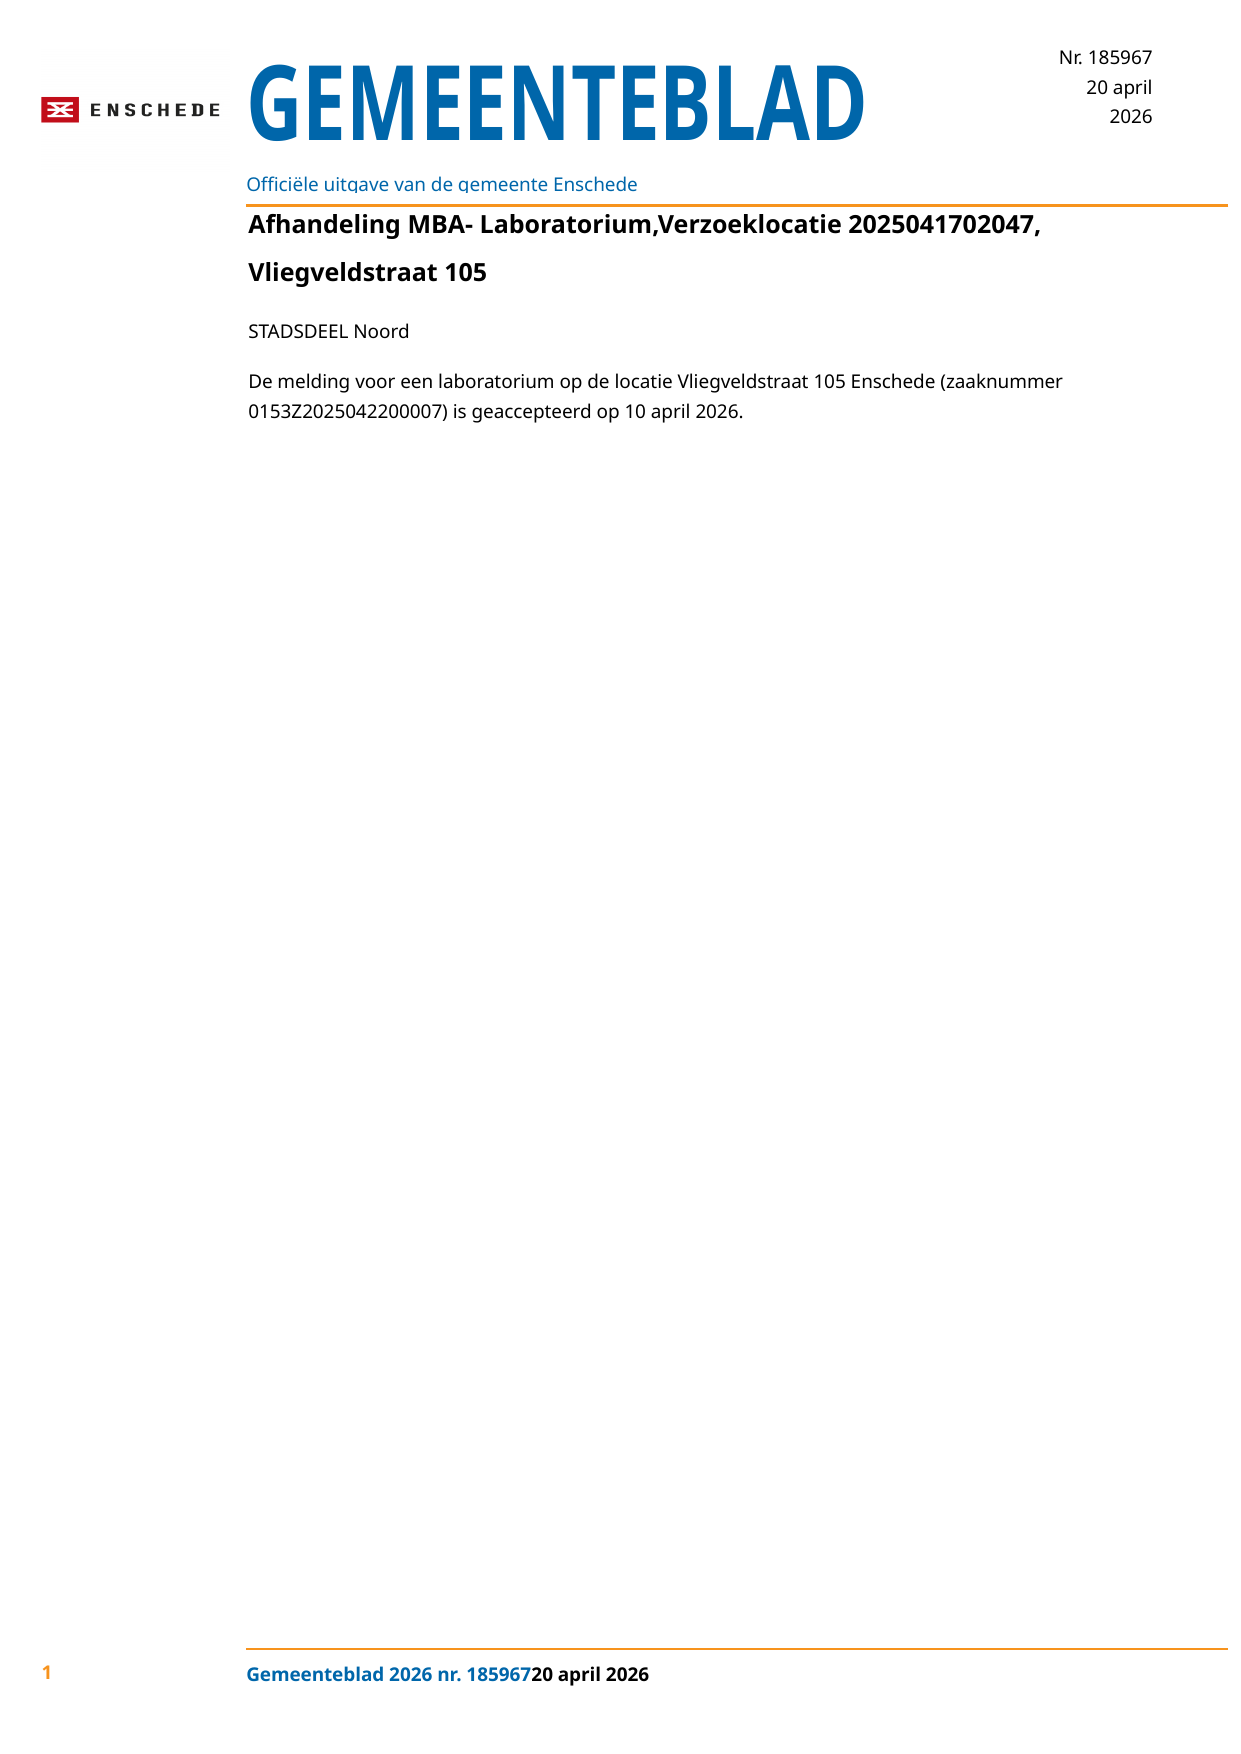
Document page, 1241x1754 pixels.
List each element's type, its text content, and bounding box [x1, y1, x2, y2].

text De melding voor een laboratorium op de locatie Vliegveldstraat 105 Enschede (zaaknummer 0153Z2025042200007) is geaccepteerd op 10 april 2026. [248, 368, 1152, 424]
text Afhandeling MBA- Laboratorium,Verzoeklocatie 2025041702047, Vliegveldstraat 105 [248, 207, 1152, 288]
text STADSDEEL Noord [248, 318, 1152, 344]
picture [41, 47, 231, 172]
